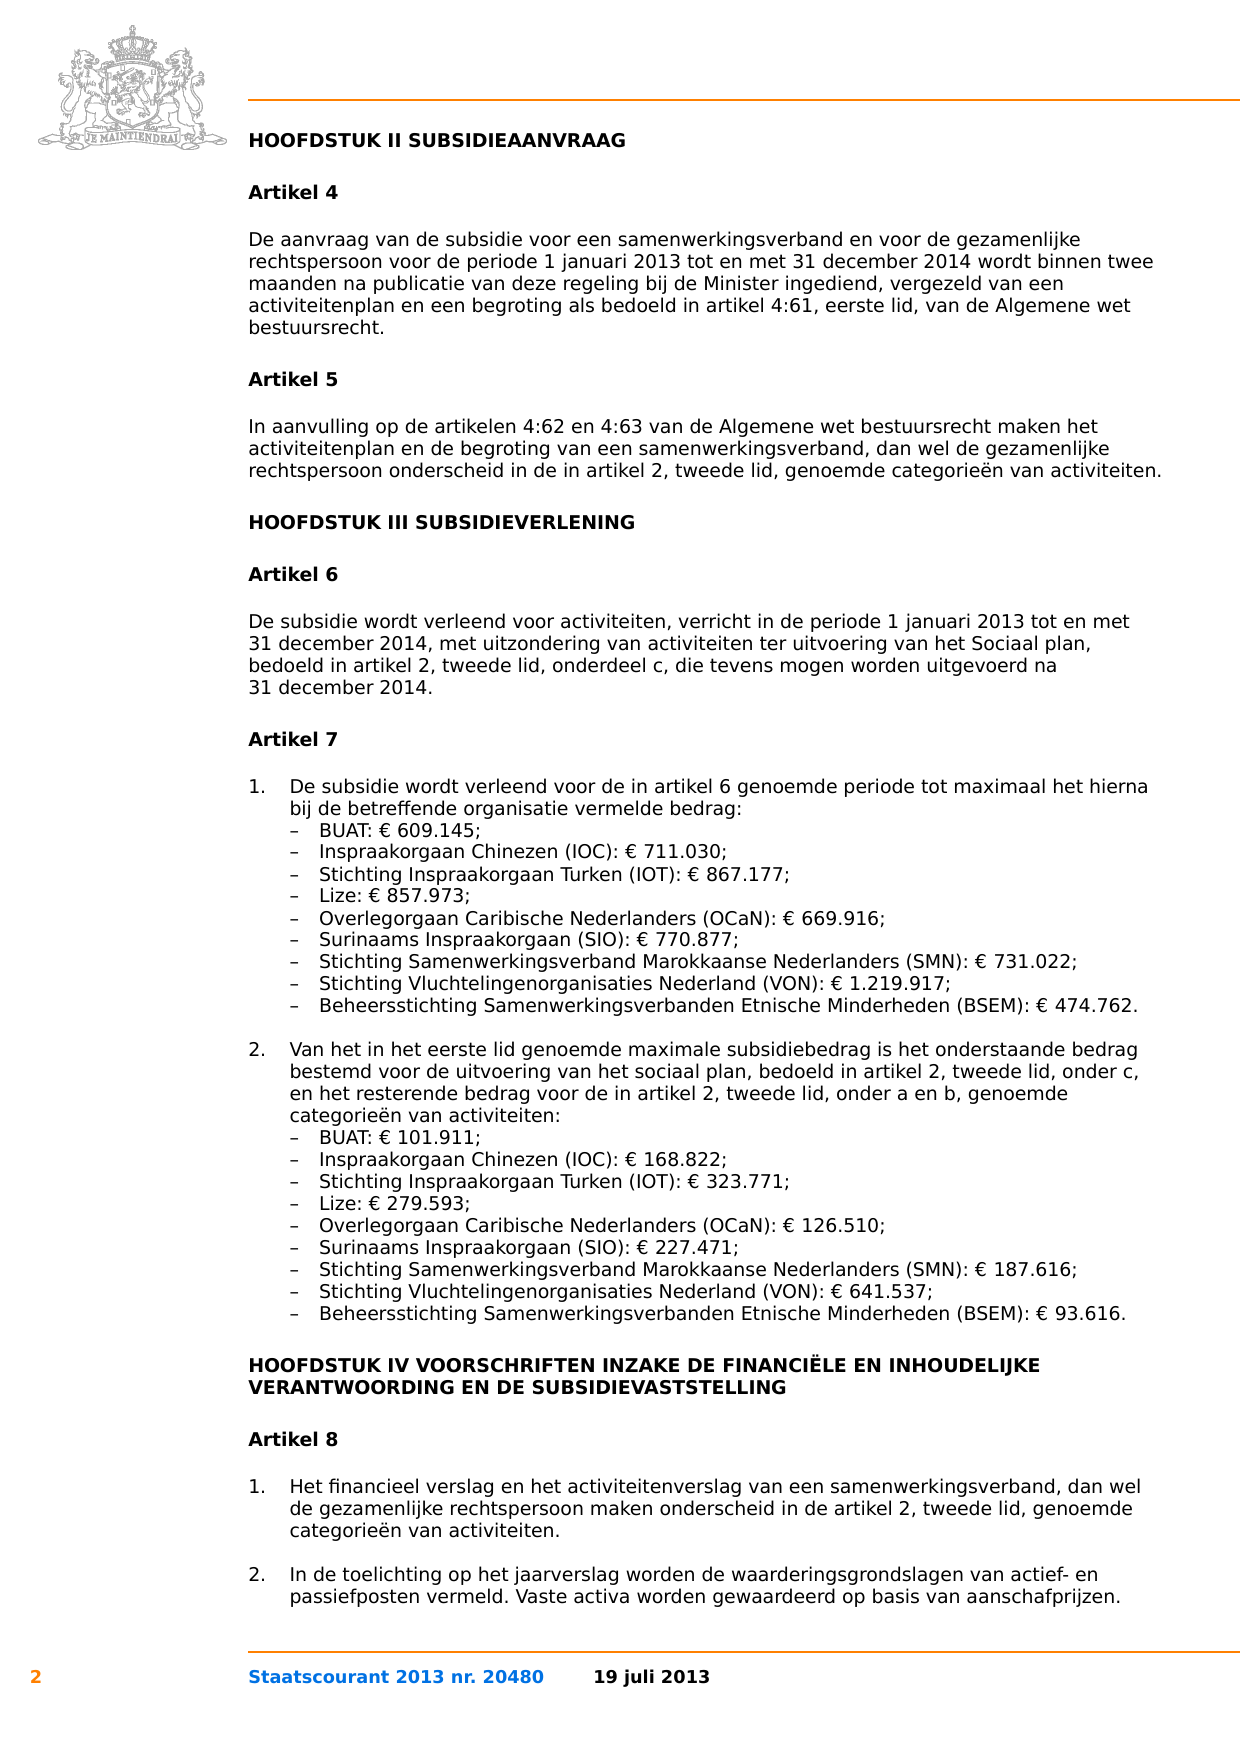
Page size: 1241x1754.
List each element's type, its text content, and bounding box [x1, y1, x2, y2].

text – Stichting Vluchtelingenorganisaties Nederland (VON): € 1.219.917; [289, 973, 1163, 995]
subtitle Artikel 6 [248, 564, 1163, 586]
text 2. In de toelichting op het jaarverslag worden de waarderingsgrondslagen van actief- en passiefposten vermeld. Vaste activa worden gewaardeerd op basis van aanschafprijzen. [248, 1564, 1163, 1608]
text 1. De subsidie wordt verleend voor de in artikel 6 genoemde periode tot maximaal het hierna bij de betreffende organisatie vermelde bedrag: [248, 776, 1163, 819]
text – Stichting Samenwerkingsverband Marokkaanse Nederlanders (SMN): € 187.616; [289, 1259, 1163, 1281]
text – Inspraakorgaan Chinezen (IOC): € 168.822; [289, 1149, 1163, 1171]
text – Beheersstichting Samenwerkingsverbanden Etnische Minderheden (BSEM): € 93.616. [289, 1303, 1163, 1325]
text 1. Het financieel verslag en het activiteitenverslag van een samenwerkingsverband, dan wel de gezamenlijke rechtspersoon maken onderscheid in de artikel 2, tweede lid, genoemde categorieën van activiteiten. [248, 1476, 1163, 1542]
subtitle Artikel 7 [248, 728, 1163, 751]
text – Stichting Inspraakorgaan Turken (IOT): € 323.771; [289, 1171, 1163, 1193]
text – Stichting Inspraakorgaan Turken (IOT): € 867.177; [289, 863, 1163, 885]
text – Lize: € 857.973; [289, 885, 1163, 907]
subtitle HOOFDSTUK III SUBSIDIEVERLENING [248, 512, 1163, 534]
subtitle HOOFDSTUK IV VOORSCHRIFTEN INZAKE DE FINANCIËLE EN INHOUDELIJKE VERANTWOORDING EN DE SUBSIDIEVASTSTELLING [248, 1355, 1163, 1399]
text In aanvulling op de artikelen 4:62 en 4:63 van de Algemene wet bestuursrecht maken het activiteitenplan en de begroting van een samenwerkingsverband, dan wel de gezamenlijke rechtspersoon onderscheid in de in artikel 2, tweede lid, genoemde categorieën van activiteiten. [248, 416, 1163, 482]
subtitle Artikel 4 [248, 182, 1163, 204]
picture [38, 25, 227, 150]
text – Stichting Samenwerkingsverband Marokkaanse Nederlanders (SMN): € 731.022; [289, 951, 1163, 973]
text – Lize: € 279.593; [289, 1193, 1163, 1215]
text 2. Van het in het eerste lid genoemde maximale subsidiebedrag is het onderstaande bedrag bestemd voor de uitvoering van het sociaal plan, bedoeld in artikel 2, tweede lid, onder c, en het resterende bedrag voor de in artikel 2, tweede lid, onder a en b, genoemde categorieën van activiteiten: [248, 1039, 1163, 1127]
text – Overlegorgaan Caribische Nederlanders (OCaN): € 669.916; [289, 907, 1163, 929]
text De aanvraag van de subsidie voor een samenwerkingsverband en voor de gezamenlijke rechtspersoon voor de periode 1 januari 2013 tot en met 31 december 2014 wordt binnen twee maanden na publicatie van deze regeling bij de Minister ingediend, vergezeld van een activiteitenplan en een begroting als bedoeld in artikel 4:61, eerste lid, van de Algemene wet bestuursrecht. [248, 229, 1163, 339]
text – Surinaams Inspraakorgaan (SIO): € 770.877; [289, 929, 1163, 951]
text – Surinaams Inspraakorgaan (SIO): € 227.471; [289, 1237, 1163, 1259]
text – Stichting Vluchtelingenorganisaties Nederland (VON): € 641.537; [289, 1281, 1163, 1303]
text – BUAT: € 609.145; [289, 819, 1163, 841]
text – Inspraakorgaan Chinezen (IOC): € 711.030; [289, 841, 1163, 863]
text De subsidie wordt verleend voor activiteiten, verricht in de periode 1 januari 2013 tot en met 31 december 2014, met uitzondering van activiteiten ter uitvoering van het Sociaal plan, bedoeld in artikel 2, tweede lid, onderdeel c, die tevens mogen worden uitgevoerd na 31 december 2014. [248, 611, 1163, 698]
subtitle Artikel 5 [248, 369, 1163, 391]
text – BUAT: € 101.911; [289, 1127, 1163, 1149]
subtitle Artikel 8 [248, 1429, 1163, 1451]
text – Overlegorgaan Caribische Nederlanders (OCaN): € 126.510; [289, 1215, 1163, 1237]
text – Beheersstichting Samenwerkingsverbanden Etnische Minderheden (BSEM): € 474.762. [289, 995, 1163, 1017]
subtitle HOOFDSTUK II SUBSIDIEAANVRAAG [248, 130, 1163, 152]
